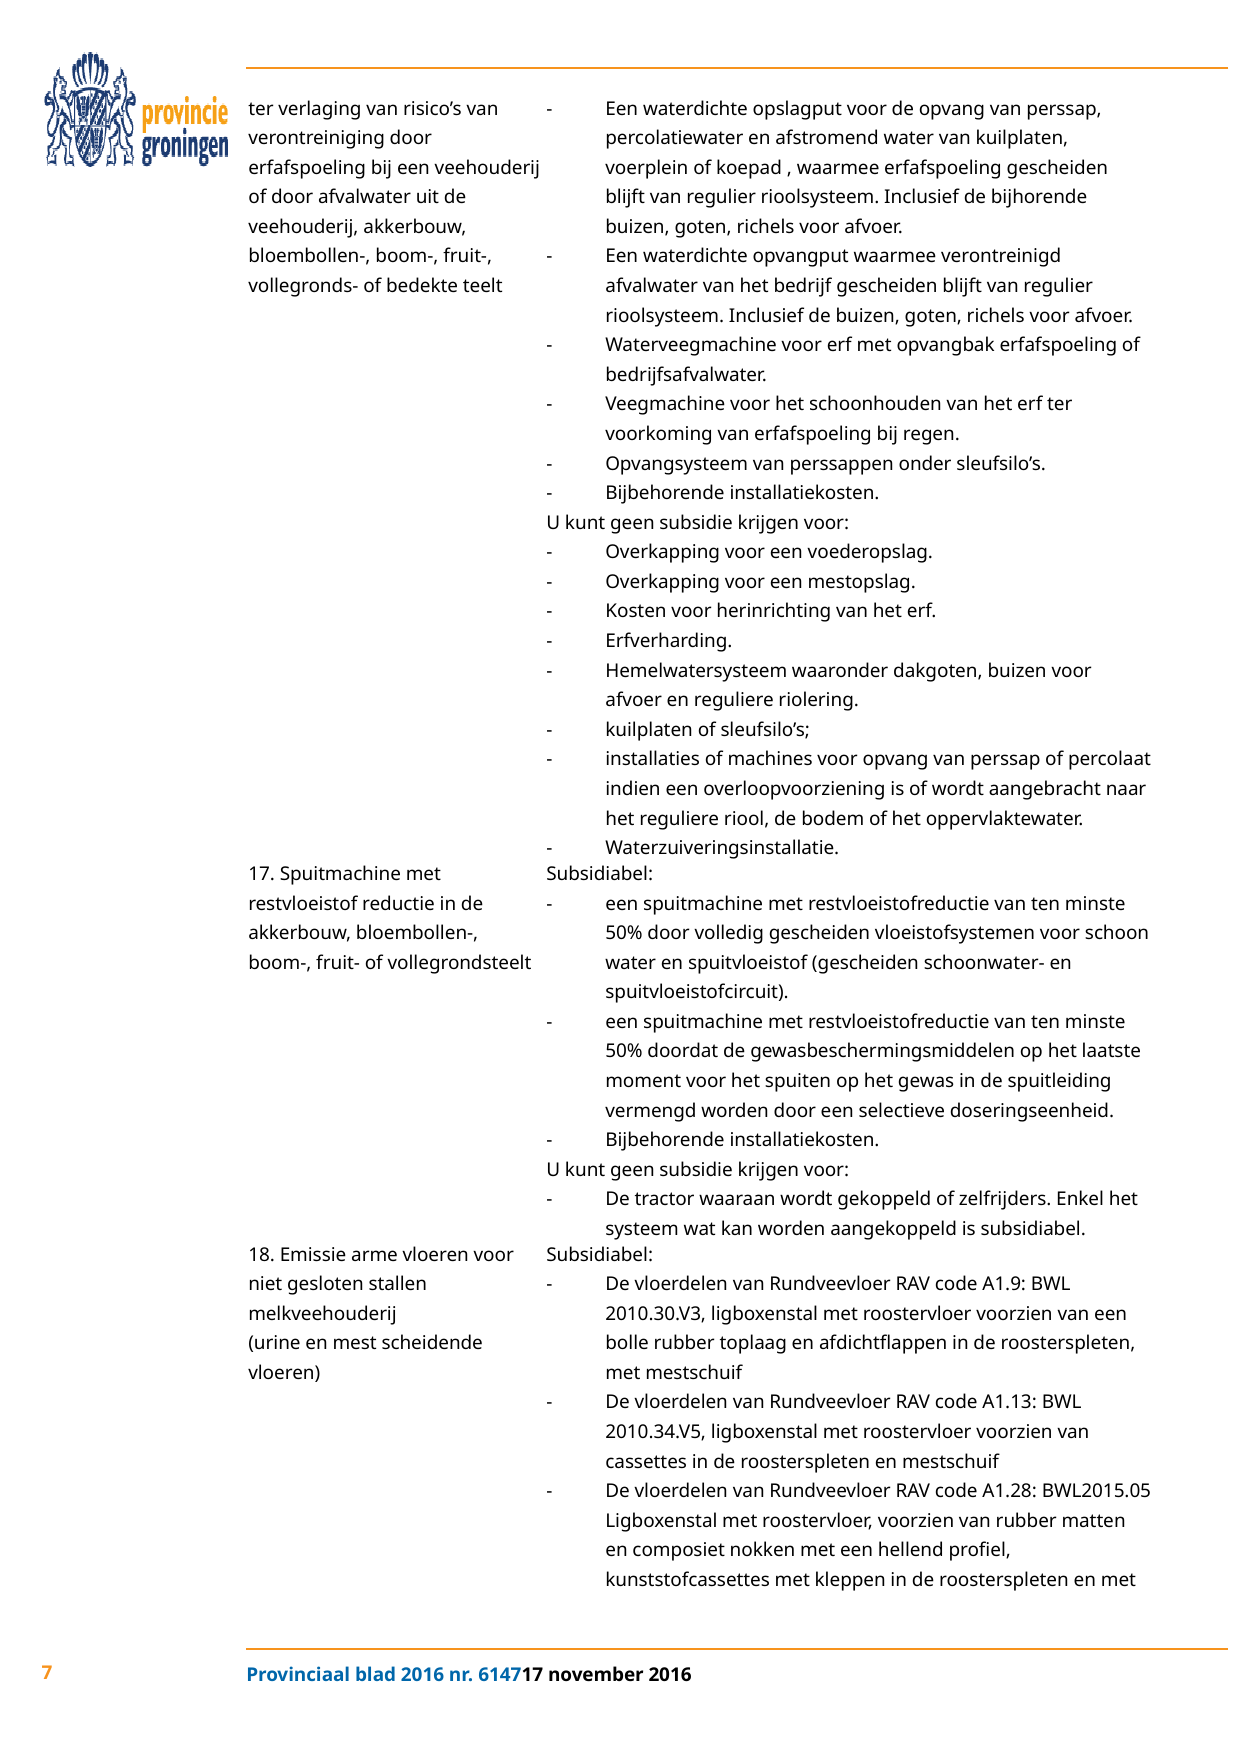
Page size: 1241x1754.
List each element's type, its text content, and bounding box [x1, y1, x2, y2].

table_cell ter verlaging van risico’s van verontreiniging door erfafspoeling bij een veehouderij of door afvalwater uit de veehouderij, akkerbouw, bloembollen-, boom-, fruit-, vollegronds- of bedekte teelt [248, 95, 546, 860]
picture [41, 47, 231, 172]
table_cell 18. Emissie arme vloeren voor niet gesloten stallen melkveehouderij (urine en mest scheidende vloeren) [248, 1241, 546, 1592]
table_cell Subsidiabel: De vloerdelen van Rundveevloer RAV code A1.9: BWL 2010.30.V3, ligboxenstal met roostervloer voorzien van een bolle rubber toplaag en afdichtflappen in de roosterspleten, met mestschuif De vloerdelen van Rundveevloer RAV code A1.13: BWL 2010.34.V5, ligboxenstal met roostervloer voorzien van cassettes in de roosterspleten en mestschuif De vloerdelen van Rundveevloer RAV code A1.28: BWL2015.05 Ligboxenstal met roostervloer, voorzien van rubber matten en composiet nokken met een hellend profiel, kunststofcassettes met kleppen in de roosterspleten en met [546, 1241, 1152, 1592]
table_cell 17. Spuitmachine met restvloeistof reductie in de akkerbouw, bloembollen-, boom-, fruit- of vollegrondsteelt [248, 860, 546, 1241]
table_cell Een waterdichte opslagput voor de opvang van perssap, percolatiewater en afstromend water van kuilplaten, voerplein of koepad , waarmee erfafspoeling gescheiden blijft van regulier rioolsysteem. Inclusief de bijhorende buizen, goten, richels voor afvoer. Een waterdichte opvangput waarmee verontreinigd afvalwater van het bedrijf gescheiden blijft van regulier rioolsysteem. Inclusief de buizen, goten, richels voor afvoer. Waterveegmachine voor erf met opvangbak erfafspoeling of bedrijfsafvalwater. Veegmachine voor het schoonhouden van het erf ter voorkoming van erfafspoeling bij regen. Opvangsysteem van perssappen onder sleufsilo’s. Bijbehorende installatiekosten. U kunt geen subsidie krijgen voor: Overkapping voor een voederopslag. Overkapping voor een mestopslag. Kosten voor herinrichting van het erf. Erfverharding. Hemelwatersysteem waaronder dakgoten, buizen voor afvoer en reguliere riolering. kuilplaten of sleufsilo’s; installaties of machines voor opvang van perssap of percolaat indien een overloopvoorziening is of wordt aangebracht naar het reguliere riool, de bodem of het oppervlaktewater. Waterzuiveringsinstallatie. [546, 95, 1152, 860]
table_cell Subsidiabel: een spuitmachine met restvloeistofreductie van ten minste 50% door volledig gescheiden vloeistofsystemen voor schoon water en spuitvloeistof (gescheiden schoonwater- en spuitvloeistofcircuit). een spuitmachine met restvloeistofreductie van ten minste 50% doordat de gewasbeschermingsmiddelen op het laatste moment voor het spuiten op het gewas in de spuitleiding vermengd worden door een selectieve doseringseenheid. Bijbehorende installatiekosten. U kunt geen subsidie krijgen voor: De tractor waaraan wordt gekoppeld of zelfrijders. Enkel het systeem wat kan worden aangekoppeld is subsidiabel. [546, 860, 1152, 1241]
